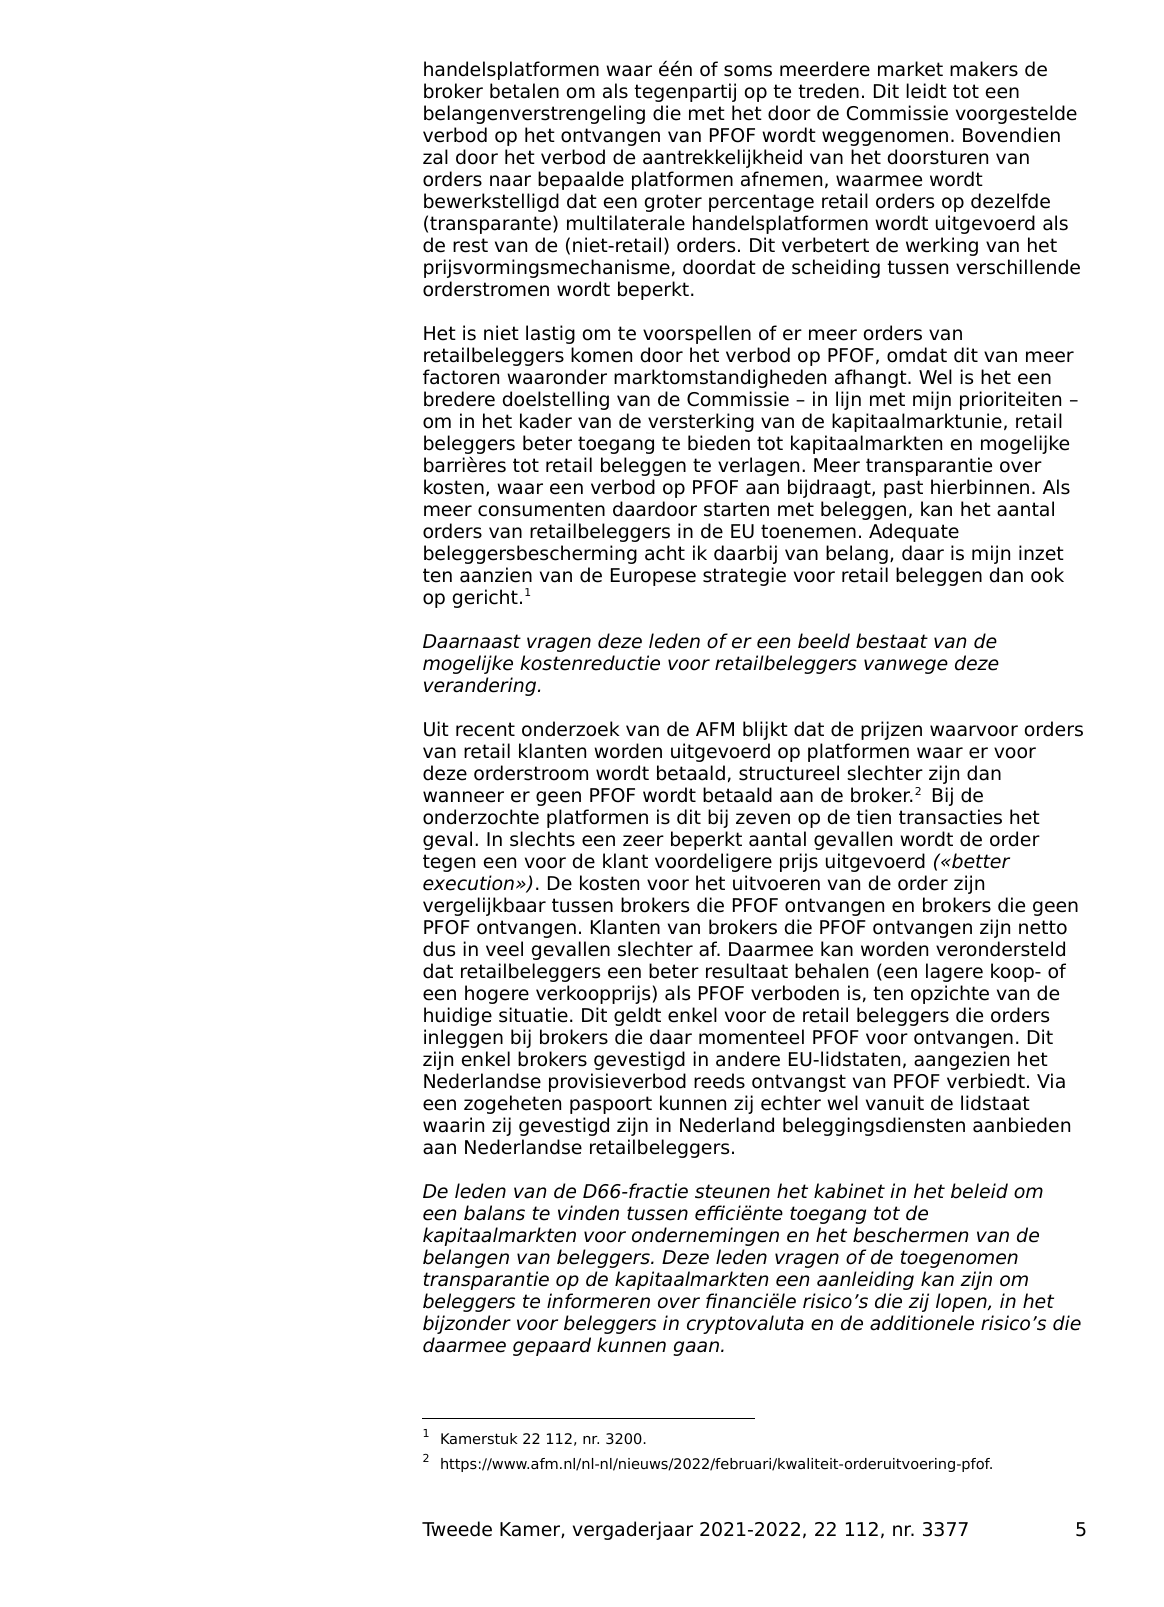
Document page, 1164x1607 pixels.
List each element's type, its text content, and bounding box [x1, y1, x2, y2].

text Daarnaast vragen deze leden of er een beeld bestaat van de mogelijke kostenreductie voor retailbeleggers vanwege deze verandering. [422, 631, 1087, 697]
text handelsplatformen waar één of soms meerdere market makers de broker betalen om als tegenpartij op te treden. Dit leidt tot een belangenverstrengeling die met het door de Commissie voorgestelde verbod op het ontvangen van PFOF wordt weggenomen. Bovendien zal door het verbod de aantrekkelijkheid van het doorsturen van orders naar bepaalde platformen afnemen, waarmee wordt bewerkstelligd dat een groter percentage retail orders op dezelfde (transparante) multilaterale handelsplatformen wordt uitgevoerd als de rest van de (niet-retail) orders. Dit verbetert de werking van het prijsvormingsmechanisme, doordat de scheiding tussen verschillende orderstromen wordt beperkt. [422, 59, 1087, 301]
text Kamerstuk 22 112, nr. 3200. [422, 1427, 1087, 1449]
text https://www.afm.nl/nl-nl/nieuws/2022/februari/kwaliteit-orderuitvoering-pfof. [422, 1452, 1087, 1474]
text Het is niet lastig om te voorspellen of er meer orders van retailbeleggers komen door het verbod op PFOF, omdat dit van meer factoren waaronder marktomstandigheden afhangt. Wel is het een bredere doelstelling van de Commissie – in lijn met mijn prioriteiten – om in het kader van de versterking van de kapitaalmarktunie, retail beleggers beter toegang te bieden tot kapitaalmarkten en mogelijke barrières tot retail beleggen te verlagen. Meer transparantie over kosten, waar een verbod op PFOF aan bijdraagt, past hierbinnen. Als meer consumenten daardoor starten met beleggen, kan het aantal orders van retailbeleggers in de EU toenemen. Adequate beleggersbescherming acht ik daarbij van belang, daar is mijn inzet ten aanzien van de Europese strategie voor retail beleggen dan ook op gericht. [422, 323, 1087, 609]
text Uit recent onderzoek van de AFM blijkt dat de prijzen waarvoor orders van retail klanten worden uitgevoerd op platformen waar er voor deze orderstroom wordt betaald, structureel slechter zijn dan wanneer er geen PFOF wordt betaald aan de broker. Bij de onderzochte platformen is dit bij zeven op de tien transacties het geval. In slechts een zeer beperkt aantal gevallen wordt de order tegen een voor de klant voordeligere prijs uitgevoerd («better execution»). De kosten voor het uitvoeren van de order zijn vergelijkbaar tussen brokers die PFOF ontvangen en brokers die geen PFOF ontvangen. Klanten van brokers die PFOF ontvangen zijn netto dus in veel gevallen slechter af. Daarmee kan worden verondersteld dat retailbeleggers een beter resultaat behalen (een lagere koop- of een hogere verkoopprijs) als PFOF verboden is, ten opzichte van de huidige situatie. Dit geldt enkel voor de retail beleggers die orders inleggen bij brokers die daar momenteel PFOF voor ontvangen. Dit zijn enkel brokers gevestigd in andere EU-lidstaten, aangezien het Nederlandse provisieverbod reeds ontvangst van PFOF verbiedt. Via een zogeheten paspoort kunnen zij echter wel vanuit de lidstaat waarin zij gevestigd zijn in Nederland beleggingsdiensten aanbieden aan Nederlandse retailbeleggers. [422, 719, 1087, 1159]
text De leden van de D66-fractie steunen het kabinet in het beleid om een balans te vinden tussen efficiënte toegang tot de kapitaalmarkten voor ondernemingen en het beschermen van de belangen van beleggers. Deze leden vragen of de toegenomen transparantie op de kapitaalmarkten een aanleiding kan zijn om beleggers te informeren over financiële risico’s die zij lopen, in het bijzonder voor beleggers in cryptovaluta en de additionele risico’s die daarmee gepaard kunnen gaan. [422, 1181, 1087, 1357]
